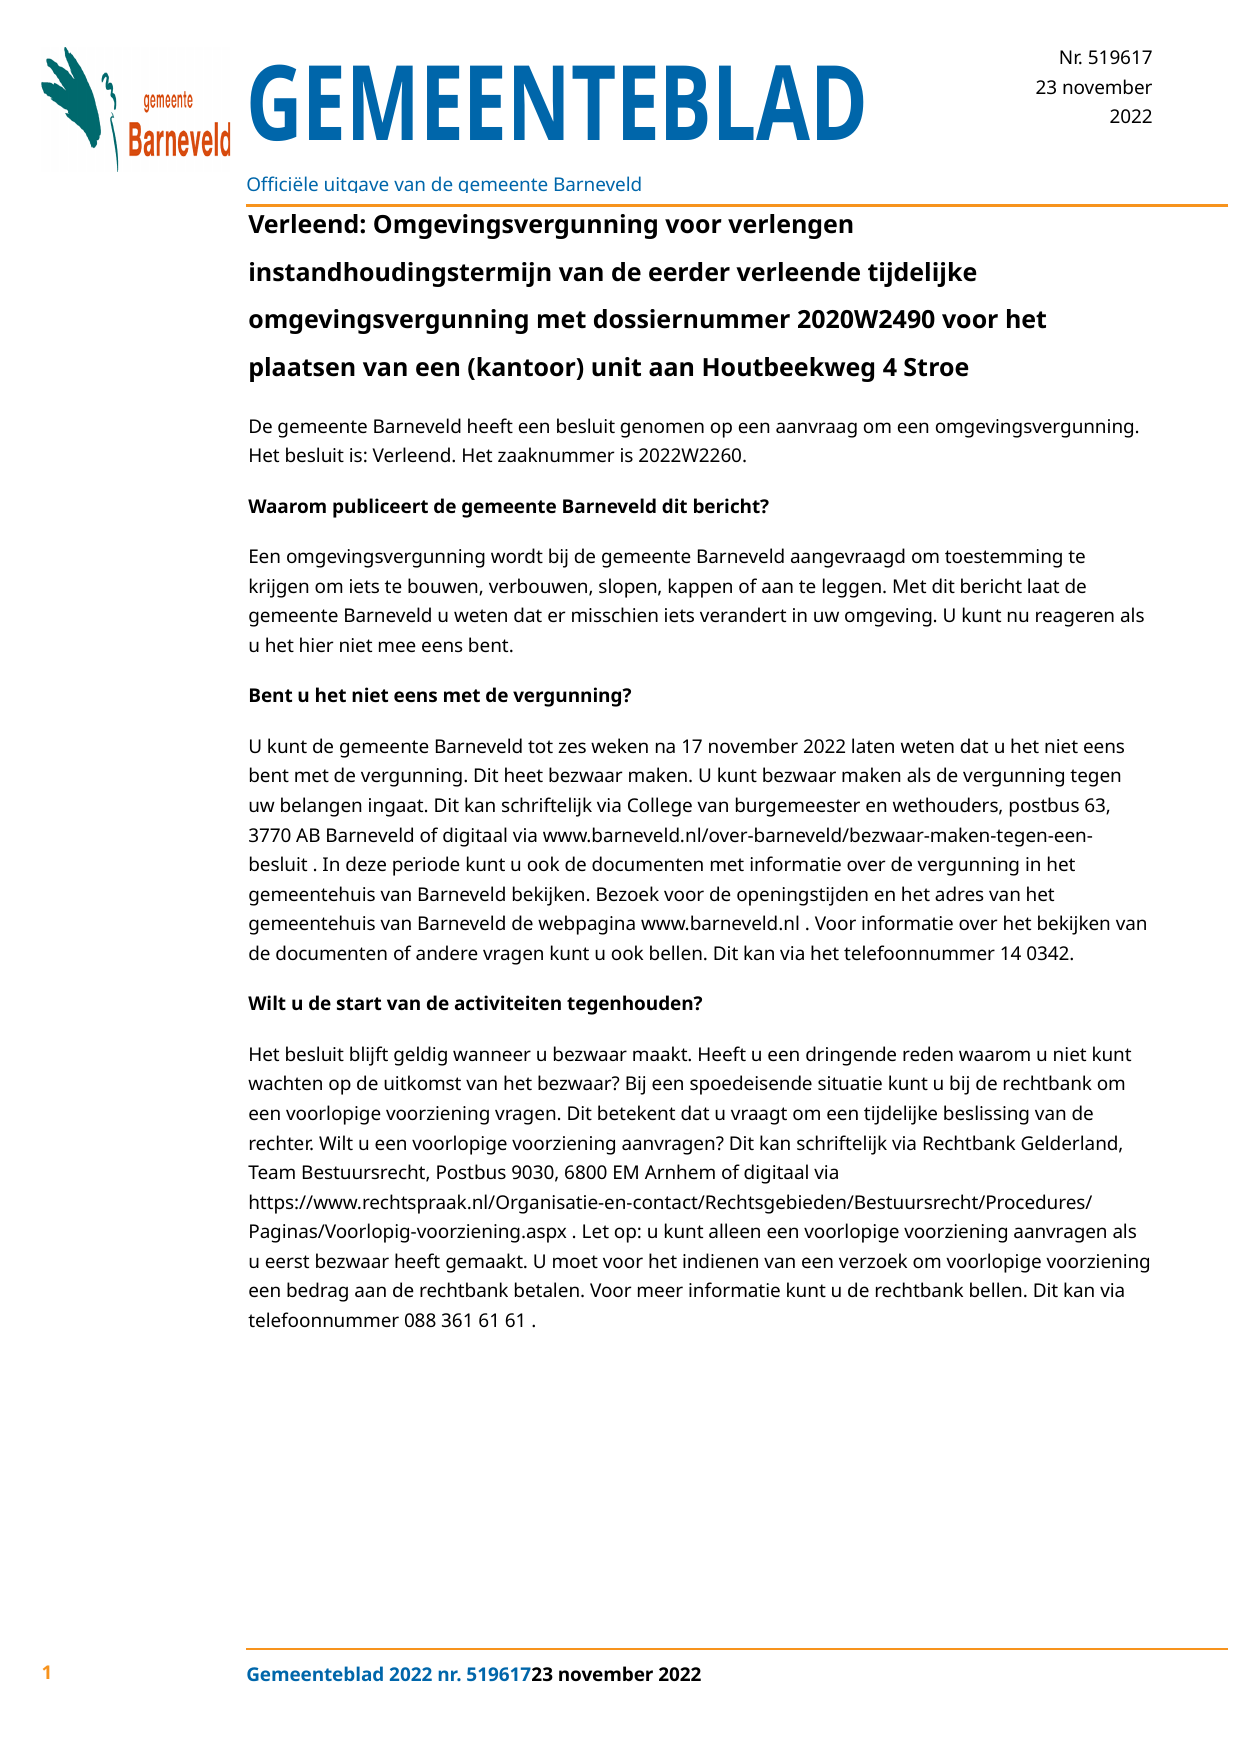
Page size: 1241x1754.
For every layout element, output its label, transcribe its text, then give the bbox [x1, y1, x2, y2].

text De gemeente Barneveld heeft een besluit genomen op een aanvraag om een omgevingsvergunning. Het besluit is: Verleend. Het zaaknummer is 2022W2260. [248, 413, 1152, 468]
text Wilt u de start van de activiteiten tegenhouden? [248, 991, 1152, 1016]
text Het besluit blijft geldig wanneer u bezwaar maakt. Heeft u een dringende reden waarom u niet kunt wachten op de uitkomst van het bezwaar? Bij een spoedeisende situatie kunt u bij de rechtbank om een voorlopige voorziening vragen. Dit betekent dat u vraagt om een tijdelijke beslissing van de rechter. Wilt u een voorlopige voorziening aanvragen? Dit kan schriftelijk via Rechtbank Gelderland, Team Bestuursrecht, Postbus 9030, 6800 EM Arnhem of digitaal via https://www.rechtspraak.nl/Organisatie-en-contact/Rechtsgebieden/Bestuursrecht/Procedures/Paginas/Voorlopig-voorziening.aspx . Let op: u kunt alleen een voorlopige voorziening aanvragen als u eerst bezwaar heeft gemaakt. U moet voor het indienen van een verzoek om voorlopige voorziening een bedrag aan de rechtbank betalen. Voor meer informatie kunt u de rechtbank bellen. Dit kan via telefoonnummer 088 361 61 61 . [248, 1041, 1152, 1333]
text Bent u het niet eens met de vergunning? [248, 683, 1152, 708]
text Een omgevingsvergunning wordt bij de gemeente Barneveld aangevraagd om toestemming te krijgen om iets te bouwen, verbouwen, slopen, kappen of aan te leggen. Met dit bericht laat de gemeente Barneveld u weten dat er misschien iets verandert in uw omgeving. U kunt nu reageren als u het hier niet mee eens bent. [248, 543, 1152, 658]
text Waarom publiceert de gemeente Barneveld dit bericht? [248, 493, 1152, 519]
text U kunt de gemeente Barneveld tot zes weken na 17 november 2022 laten weten dat u het niet eens bent met de vergunning. Dit heet bezwaar maken. U kunt bezwaar maken als de vergunning tegen uw belangen ingaat. Dit kan schriftelijk via College van burgemeester en wethouders, postbus 63, 3770 AB Barneveld of digitaal via www.barneveld.nl/over-barneveld/bezwaar-maken-tegen-een-besluit . In deze periode kunt u ook de documenten met informatie over de vergunning in het gemeentehuis van Barneveld bekijken. Bezoek voor de openingstijden en het adres van het gemeentehuis van Barneveld de webpagina www.barneveld.nl . Voor informatie over het bekijken van de documenten of andere vragen kunt u ook bellen. Dit kan via het telefoonnummer 14 0342. [248, 733, 1152, 966]
text Verleend: Omgevingsvergunning voor verlengen instandhoudingstermijn van de eerder verleende tijdelijke omgevingsvergunning met dossiernummer 2020W2490 voor het plaatsen van een (kantoor) unit aan Houtbeekweg 4 Stroe [248, 207, 1152, 384]
picture [41, 47, 231, 172]
